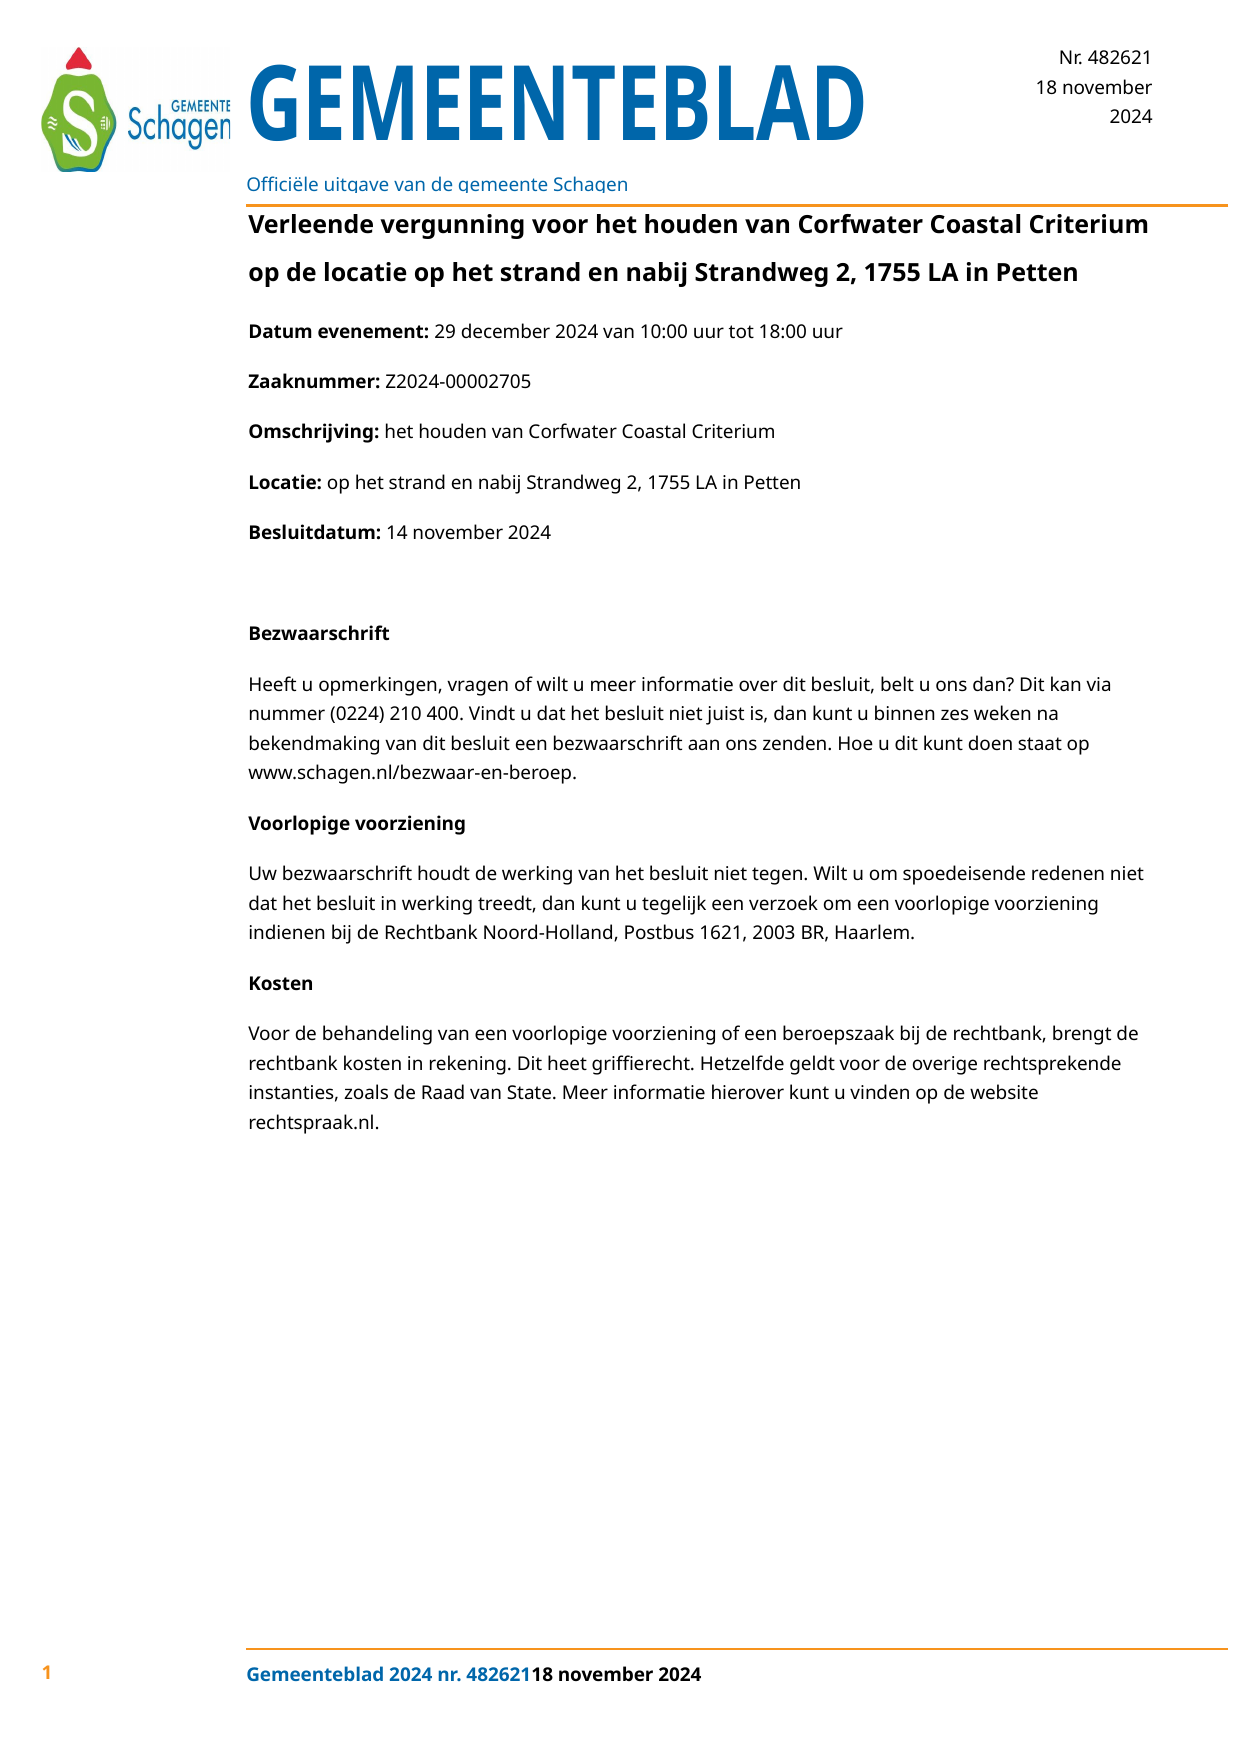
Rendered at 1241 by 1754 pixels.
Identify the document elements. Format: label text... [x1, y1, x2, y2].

text Heeft u opmerkingen, vragen of wilt u meer informatie over dit besluit, belt u ons dan? Dit kan via nummer (0224) 210 400. Vindt u dat het besluit niet juist is, dan kunt u binnen zes weken na bekendmaking van dit besluit een bezwaarschrift aan ons zenden. Hoe u dit kunt doen staat op www.schagen.nl/bezwaar-en-beroep. [248, 671, 1152, 785]
text Voor de behandeling van een voorlopige voorziening of een beroepszaak bij de rechtbank, brengt de rechtbank kosten in rekening. Dit heet griffierecht. Hetzelfde geldt voor de overige rechtsprekende instanties, zoals de Raad van State. Meer informatie hierover kunt u vinden op de website rechtspraak.nl. [248, 1020, 1152, 1135]
text Zaaknummer: Z2024-00002705 [248, 368, 1152, 394]
text Uw bezwaarschrift houdt de werking van het besluit niet tegen. Wilt u om spoedeisende redenen niet dat het besluit in werking treedt, dan kunt u tegelijk een verzoek om een voorlopige voorziening indienen bij de Rechtbank Noord-Holland, Postbus 1621, 2003 BR, Haarlem. [248, 860, 1152, 945]
text Besluitdatum: 14 november 2024 [248, 519, 1152, 545]
text Omschrijving: het houden van Corfwater Coastal Criterium [248, 419, 1152, 444]
text Kosten [248, 970, 1152, 996]
text Bezwaarschrift [248, 620, 1152, 646]
picture [41, 47, 231, 172]
text Verleende vergunning voor het houden van Corfwater Coastal Criterium op de locatie op het strand en nabij Strandweg 2, 1755 LA in Petten [248, 207, 1152, 288]
text Locatie: op het strand en nabij Strandweg 2, 1755 LA in Petten [248, 469, 1152, 495]
text Voorlopige voorziening [248, 810, 1152, 836]
text Datum evenement: 29 december 2024 van 10:00 uur tot 18:00 uur [248, 318, 1152, 344]
